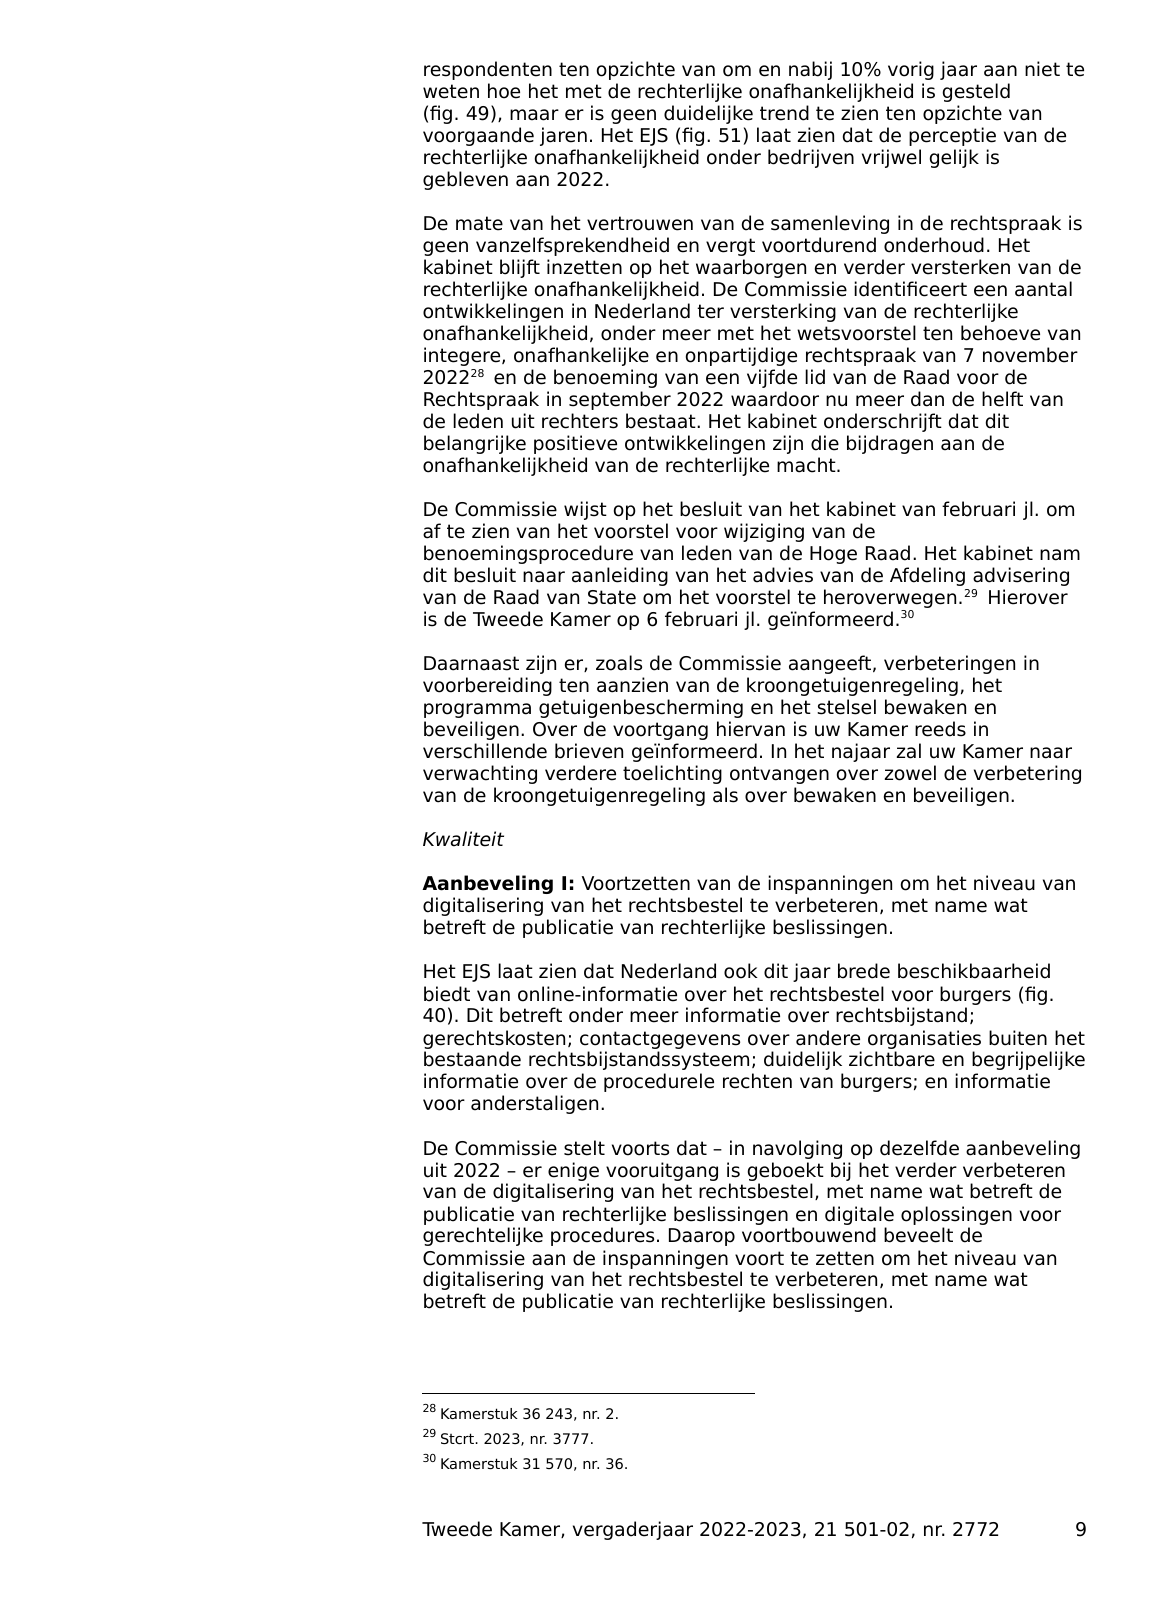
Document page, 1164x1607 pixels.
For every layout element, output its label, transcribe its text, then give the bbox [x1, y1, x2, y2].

text De Commissie stelt voorts dat – in navolging op dezelfde aanbeveling uit 2022 – er enige vooruitgang is geboekt bij het verder verbeteren van de digitalisering van het rechtsbestel, met name wat betreft de publicatie van rechterlijke beslissingen en digitale oplossingen voor gerechtelijke procedures. Daarop voortbouwend beveelt de Commissie aan de inspanningen voort te zetten om het niveau van digitalisering van het rechtsbestel te verbeteren, met name wat betreft de publicatie van rechterlijke beslissingen. [422, 1137, 1087, 1313]
text Kamerstuk 36 243, nr. 2. [422, 1402, 1087, 1424]
text Het EJS laat zien dat Nederland ook dit jaar brede beschikbaarheid biedt van online-informatie over het rechtsbestel voor burgers (fig. 40). Dit betreft onder meer informatie over rechtsbijstand; gerechtskosten; contactgegevens over andere organisaties buiten het bestaande rechtsbijstandssysteem; duidelijk zichtbare en begrijpelijke informatie over de procedurele rechten van burgers; en informatie voor anderstaligen. [422, 961, 1087, 1115]
text respondenten ten opzichte van om en nabij 10% vorig jaar aan niet te weten hoe het met de rechterlijke onafhankelijkheid is gesteld (fig. 49), maar er is geen duidelijke trend te zien ten opzichte van voorgaande jaren. Het EJS (fig. 51) laat zien dat de perceptie van de rechterlijke onafhankelijkheid onder bedrijven vrijwel gelijk is gebleven aan 2022. [422, 59, 1087, 191]
text De mate van het vertrouwen van de samenleving in de rechtspraak is geen vanzelfsprekendheid en vergt voortdurend onderhoud. Het kabinet blijft inzetten op het waarborgen en verder versterken van de rechterlijke onafhankelijkheid. De Commissie identificeert een aantal ontwikkelingen in Nederland ter versterking van de rechterlijke onafhankelijkheid, onder meer met het wetsvoorstel ten behoeve van integere, onafhankelijke en onpartijdige rechtspraak van 7 november 2022 en de benoeming van een vijfde lid van de Raad voor de Rechtspraak in september 2022 waardoor nu meer dan de helft van de leden uit rechters bestaat. Het kabinet onderschrijft dat dit belangrijke positieve ontwikkelingen zijn die bijdragen aan de onafhankelijkheid van de rechterlijke macht. [422, 213, 1087, 477]
text De Commissie wijst op het besluit van het kabinet van februari jl. om af te zien van het voorstel voor wijziging van de benoemingsprocedure van leden van de Hoge Raad. Het kabinet nam dit besluit naar aanleiding van het advies van de Afdeling advisering van de Raad van State om het voorstel te heroverwegen. Hierover is de Tweede Kamer op 6 februari jl. geïnformeerd. [422, 499, 1087, 631]
text Stcrt. 2023, nr. 3777. [422, 1427, 1087, 1449]
text Aanbeveling I: Voortzetten van de inspanningen om het niveau van digitalisering van het rechtsbestel te verbeteren, met name wat betreft de publicatie van rechterlijke beslissingen. [422, 873, 1087, 939]
subtitle Kwaliteit [422, 829, 1087, 851]
text Kamerstuk 31 570, nr. 36. [422, 1452, 1087, 1474]
text Daarnaast zijn er, zoals de Commissie aangeeft, verbeteringen in voorbereiding ten aanzien van de kroongetuigenregeling, het programma getuigenbescherming en het stelsel bewaken en beveiligen. Over de voortgang hiervan is uw Kamer reeds in verschillende brieven geïnformeerd. In het najaar zal uw Kamer naar verwachting verdere toelichting ontvangen over zowel de verbetering van de kroongetuigenregeling als over bewaken en beveiligen. [422, 653, 1087, 807]
